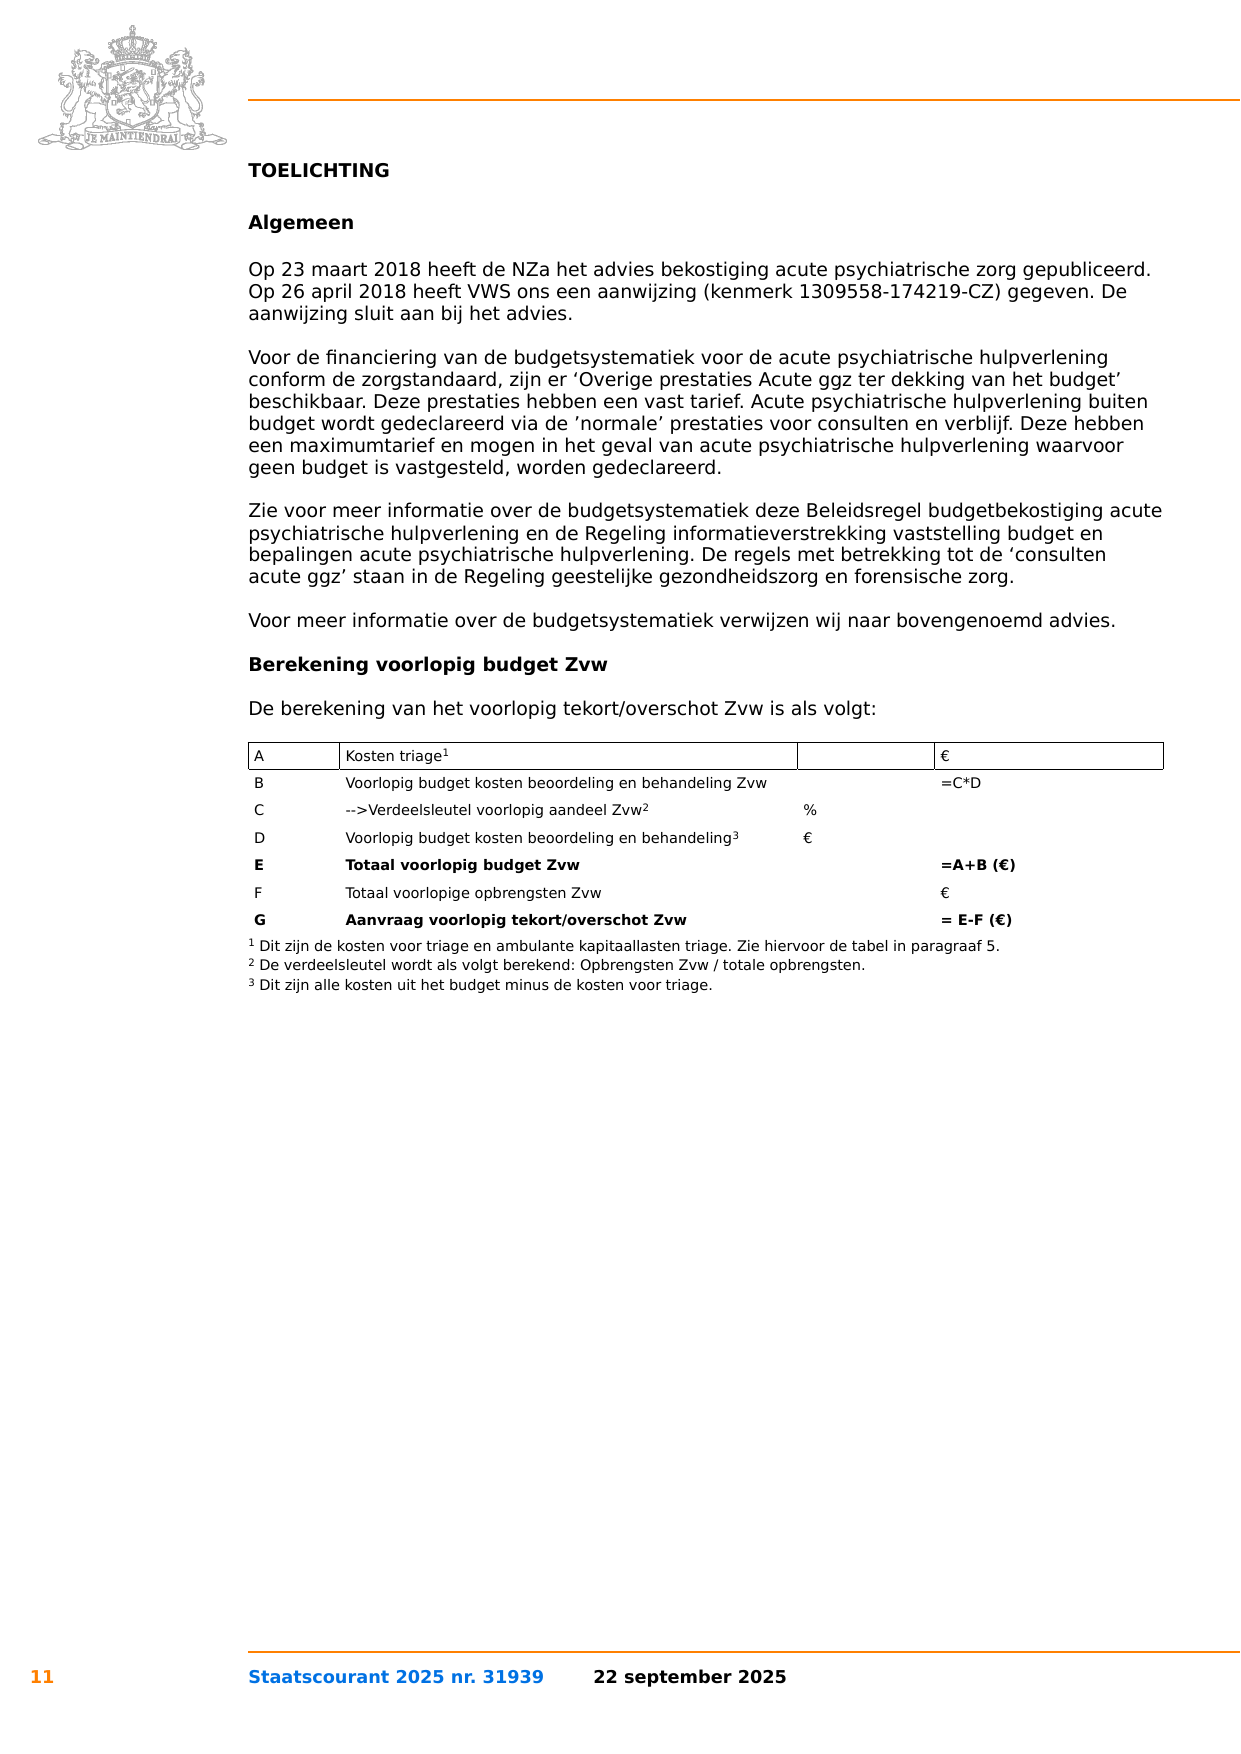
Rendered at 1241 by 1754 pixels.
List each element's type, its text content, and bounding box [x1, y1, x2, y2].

text Zie voor meer informatie over de budgetsystematiek deze Beleidsregel budgetbekostiging acute psychiatrische hulpverlening en de Regeling informatieverstrekking vaststelling budget en bepalingen acute psychiatrische hulpverlening. De regels met betrekking tot de ‘consulten acute ggz’ staan in de Regeling geestelijke gezondheidszorg en forensische zorg. [248, 500, 1163, 588]
text Voor de financiering van de budgetsystematiek voor de acute psychiatrische hulpverlening conform de zorgstandaard, zijn er ‘Overige prestaties Acute ggz ter dekking van het budget’ beschikbaar. Deze prestaties hebben een vast tarief. Acute psychiatrische hulpverlening buiten budget wordt gedeclareerd via de ’normale’ prestaties voor consulten en verblijf. Deze hebben een maximumtarief en mogen in het geval van acute psychiatrische hulpverlening waarvoor geen budget is vastgesteld, worden gedeclareerd. [248, 347, 1163, 478]
table_header A [249, 743, 339, 769]
table_cell C [249, 798, 339, 824]
table_cell -->Verdeelsleutel voorlopig aandeel Zvw2 [340, 798, 797, 824]
table_header Kosten triage1 [340, 743, 797, 769]
table_cell [798, 770, 934, 797]
table_cell =C*D [935, 770, 1163, 797]
table_cell D [249, 825, 339, 851]
table_cell [935, 798, 1163, 824]
table_cell Aanvraag voorlopig tekort/overschot Zvw [340, 907, 797, 933]
table_cell [935, 825, 1163, 851]
table_cell B [249, 770, 339, 797]
text Op 23 maart 2018 heeft de NZa het advies bekostiging acute psychiatrische zorg gepubliceerd. Op 26 april 2018 heeft VWS ons een aanwijzing (kenmerk 1309558-174219-CZ) gegeven. De aanwijzing sluit aan bij het advies. [248, 259, 1163, 325]
table_cell 1 Dit zijn de kosten voor triage en ambulante kapitaallasten triage. Zie hiervoor de tabel in paragraaf 5. 2 De verdeelsleutel wordt als volgt berekend: Opbrengsten Zvw / totale opbrengsten. 3 Dit zijn alle kosten uit het budget minus de kosten voor triage. [248, 935, 1163, 994]
picture [38, 25, 227, 150]
table_cell Totaal voorlopige opbrengsten Zvw [340, 880, 797, 906]
table_header € [935, 743, 1163, 769]
table_cell Voorlopig budget kosten beoordeling en behandeling Zvw [340, 770, 797, 797]
subtitle Algemeen [248, 212, 1163, 234]
table_cell % [798, 798, 934, 824]
table_cell [798, 880, 934, 906]
table_cell F [249, 880, 339, 906]
table_cell [798, 853, 934, 879]
table_cell Voorlopig budget kosten beoordeling en behandeling3 [340, 825, 797, 851]
table_cell =A+B (€) [935, 853, 1163, 879]
table_cell G [249, 907, 339, 933]
subtitle TOELICHTING [248, 160, 1163, 182]
table_cell € [798, 825, 934, 851]
subtitle Berekening voorlopig budget Zvw [248, 654, 1163, 676]
table_cell Totaal voorlopig budget Zvw [340, 853, 797, 879]
table_cell € [935, 880, 1163, 906]
table_cell [798, 907, 934, 933]
text De berekening van het voorlopig tekort/overschot Zvw is als volgt: [248, 698, 1163, 720]
table_cell = E-F (€) [935, 907, 1163, 933]
table_cell E [249, 853, 339, 879]
table_header [798, 743, 934, 769]
text Voor meer informatie over de budgetsystematiek verwijzen wij naar bovengenoemd advies. [248, 610, 1163, 632]
